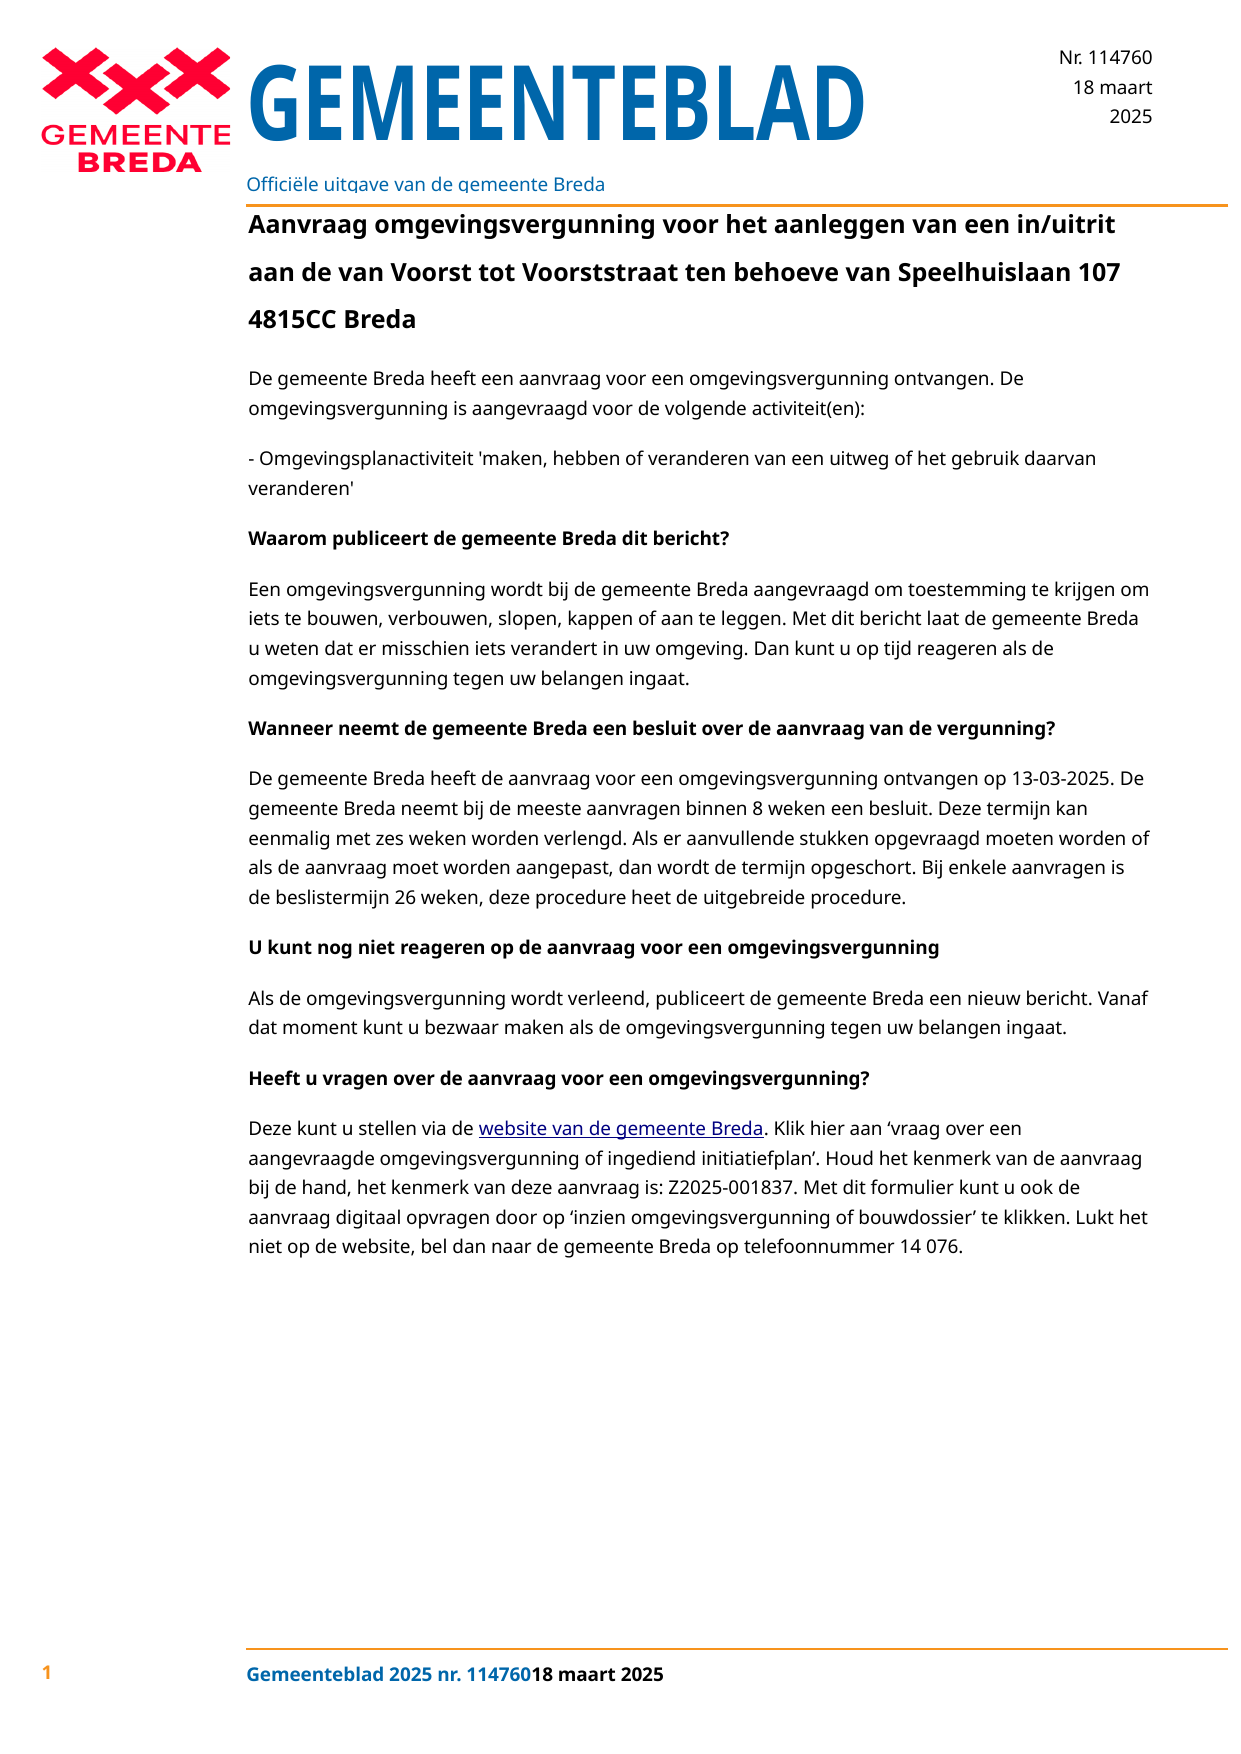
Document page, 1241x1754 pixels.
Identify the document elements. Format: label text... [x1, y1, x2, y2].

text Heeft u vragen over de aanvraag voor een omgevingsvergunning? [248, 1065, 1152, 1090]
text - Omgevingsplanactiviteit 'maken, hebben of veranderen van een uitweg of het gebruik daarvan veranderen' [248, 446, 1152, 501]
text Wanneer neemt de gemeente Breda een besluit over de aanvraag van de vergunning? [248, 715, 1152, 741]
text U kunt nog niet reageren op de aanvraag voor een omgevingsvergunning [248, 934, 1152, 960]
text De gemeente Breda heeft de aanvraag voor een omgevingsvergunning ontvangen op 13-03-2025. De gemeente Breda neemt bij de meeste aanvragen binnen 8 weken een besluit. Deze termijn kan eenmalig met zes weken worden verlengd. Als er aanvullende stukken opgevraagd moeten worden of als de aanvraag moet worden aangepast, dan wordt de termijn opgeschort. Bij enkele aanvragen is de beslistermijn 26 weken, deze procedure heet de uitgebreide procedure. [248, 766, 1152, 909]
text Aanvraag omgevingsvergunning voor het aanleggen van een in/uitrit aan de van Voorst tot Voorststraat ten behoeve van Speelhuislaan 107 4815CC Breda [248, 207, 1152, 336]
text Deze kunt u stellen via de website van de gemeente Breda. Klik hier aan ‘vraag over een aangevraagde omgevingsvergunning of ingediend initiatiefplan’. Houd het kenmerk van de aanvraag bij de hand, het kenmerk van deze aanvraag is: Z2025-001837. Met dit formulier kunt u ook de aanvraag digitaal opvragen door op ‘inzien omgevingsvergunning of bouwdossier’ te klikken. Lukt het niet op de website, bel dan naar de gemeente Breda op telefoonnummer 14 076. [248, 1115, 1152, 1259]
text Als de omgevingsvergunning wordt verleend, publiceert de gemeente Breda een nieuw bericht. Vanaf dat moment kunt u bezwaar maken als de omgevingsvergunning tegen uw belangen ingaat. [248, 985, 1152, 1040]
picture [41, 47, 231, 172]
text Waarom publiceert de gemeente Breda dit bericht? [248, 526, 1152, 551]
text Een omgevingsvergunning wordt bij de gemeente Breda aangevraagd om toestemming te krijgen om iets te bouwen, verbouwen, slopen, kappen of aan te leggen. Met dit bericht laat de gemeente Breda u weten dat er misschien iets verandert in uw omgeving. Dan kunt u op tijd reageren als de omgevingsvergunning tegen uw belangen ingaat. [248, 576, 1152, 690]
text De gemeente Breda heeft een aanvraag voor een omgevingsvergunning ontvangen. De omgevingsvergunning is aangevraagd voor de volgende activiteit(en): [248, 366, 1152, 421]
